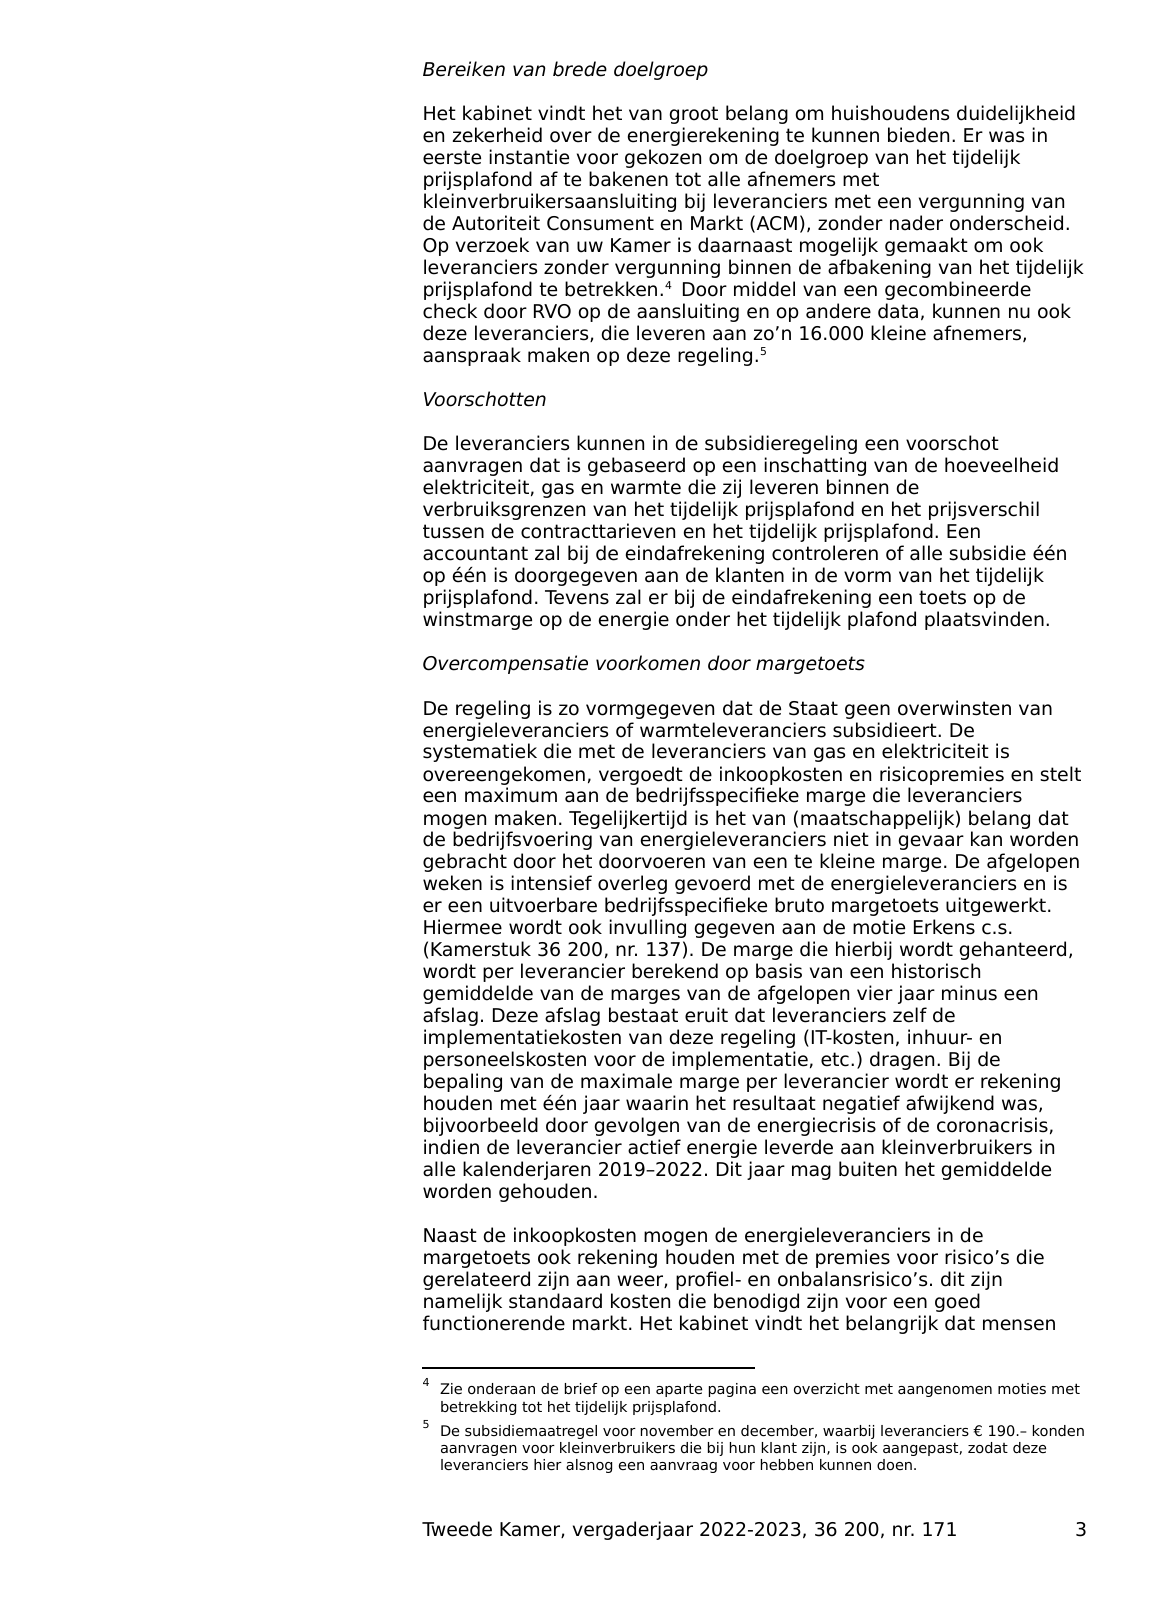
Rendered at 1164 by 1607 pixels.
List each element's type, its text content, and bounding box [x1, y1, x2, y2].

text De subsidiemaatregel voor november en december, waarbij leveranciers € 190.– konden aanvragen voor kleinverbruikers die bij hun klant zijn, is ook aangepast, zodat deze leveranciers hier alsnog een aanvraag voor hebben kunnen doen. [422, 1418, 1087, 1474]
text Zie onderaan de brief op een aparte pagina een overzicht met aangenomen moties met betrekking tot het tijdelijk prijsplafond. [422, 1377, 1087, 1416]
subtitle Overcompensatie voorkomen door margetoets [422, 653, 1087, 675]
text Naast de inkoopkosten mogen de energieleveranciers in de margetoets ook rekening houden met de premies voor risico’s die gerelateerd zijn aan weer, profiel- en onbalansrisico’s. dit zijn namelijk standaard kosten die benodigd zijn voor een goed functionerende markt. Het kabinet vindt het belangrijk dat mensen [422, 1225, 1087, 1335]
text Het kabinet vindt het van groot belang om huishoudens duidelijkheid en zekerheid over de energierekening te kunnen bieden. Er was in eerste instantie voor gekozen om de doelgroep van het tijdelijk prijsplafond af te bakenen tot alle afnemers met kleinverbruikersaansluiting bij leveranciers met een vergunning van de Autoriteit Consument en Markt (ACM), zonder nader onderscheid. Op verzoek van uw Kamer is daarnaast mogelijk gemaakt om ook leveranciers zonder vergunning binnen de afbakening van het tijdelijk prijsplafond te betrekken. Door middel van een gecombineerde check door RVO op de aansluiting en op andere data, kunnen nu ook deze leveranciers, die leveren aan zo’n 16.000 kleine afnemers, aanspraak maken op deze regeling. [422, 103, 1087, 367]
subtitle Bereiken van brede doelgroep [422, 59, 1087, 81]
subtitle Voorschotten [422, 389, 1087, 411]
text De leveranciers kunnen in de subsidieregeling een voorschot aanvragen dat is gebaseerd op een inschatting van de hoeveelheid elektriciteit, gas en warmte die zij leveren binnen de verbruiksgrenzen van het tijdelijk prijsplafond en het prijsverschil tussen de contracttarieven en het tijdelijk prijsplafond. Een accountant zal bij de eindafrekening controleren of alle subsidie één op één is doorgegeven aan de klanten in de vorm van het tijdelijk prijsplafond. Tevens zal er bij de eindafrekening een toets op de winstmarge op de energie onder het tijdelijk plafond plaatsvinden. [422, 433, 1087, 631]
text De regeling is zo vormgegeven dat de Staat geen overwinsten van energieleveranciers of warmteleveranciers subsidieert. De systematiek die met de leveranciers van gas en elektriciteit is overeengekomen, vergoedt de inkoopkosten en risicopremies en stelt een maximum aan de bedrijfsspecifieke marge die leveranciers mogen maken. Tegelijkertijd is het van (maatschappelijk) belang dat de bedrijfsvoering van energieleveranciers niet in gevaar kan worden gebracht door het doorvoeren van een te kleine marge. De afgelopen weken is intensief overleg gevoerd met de energieleveranciers en is er een uitvoerbare bedrijfsspecifieke bruto margetoets uitgewerkt. Hiermee wordt ook invulling gegeven aan de motie Erkens c.s. (Kamerstuk 36 200, nr. 137). De marge die hierbij wordt gehanteerd, wordt per leverancier berekend op basis van een historisch gemiddelde van de marges van de afgelopen vier jaar minus een afslag. Deze afslag bestaat eruit dat leveranciers zelf de implementatiekosten van deze regeling (IT-kosten, inhuur- en personeelskosten voor de implementatie, etc.) dragen. Bij de bepaling van de maximale marge per leverancier wordt er rekening houden met één jaar waarin het resultaat negatief afwijkend was, bijvoorbeeld door gevolgen van de energiecrisis of de coronacrisis, indien de leverancier actief energie leverde aan kleinverbruikers in alle kalenderjaren 2019–2022. Dit jaar mag buiten het gemiddelde worden gehouden. [422, 697, 1087, 1203]
